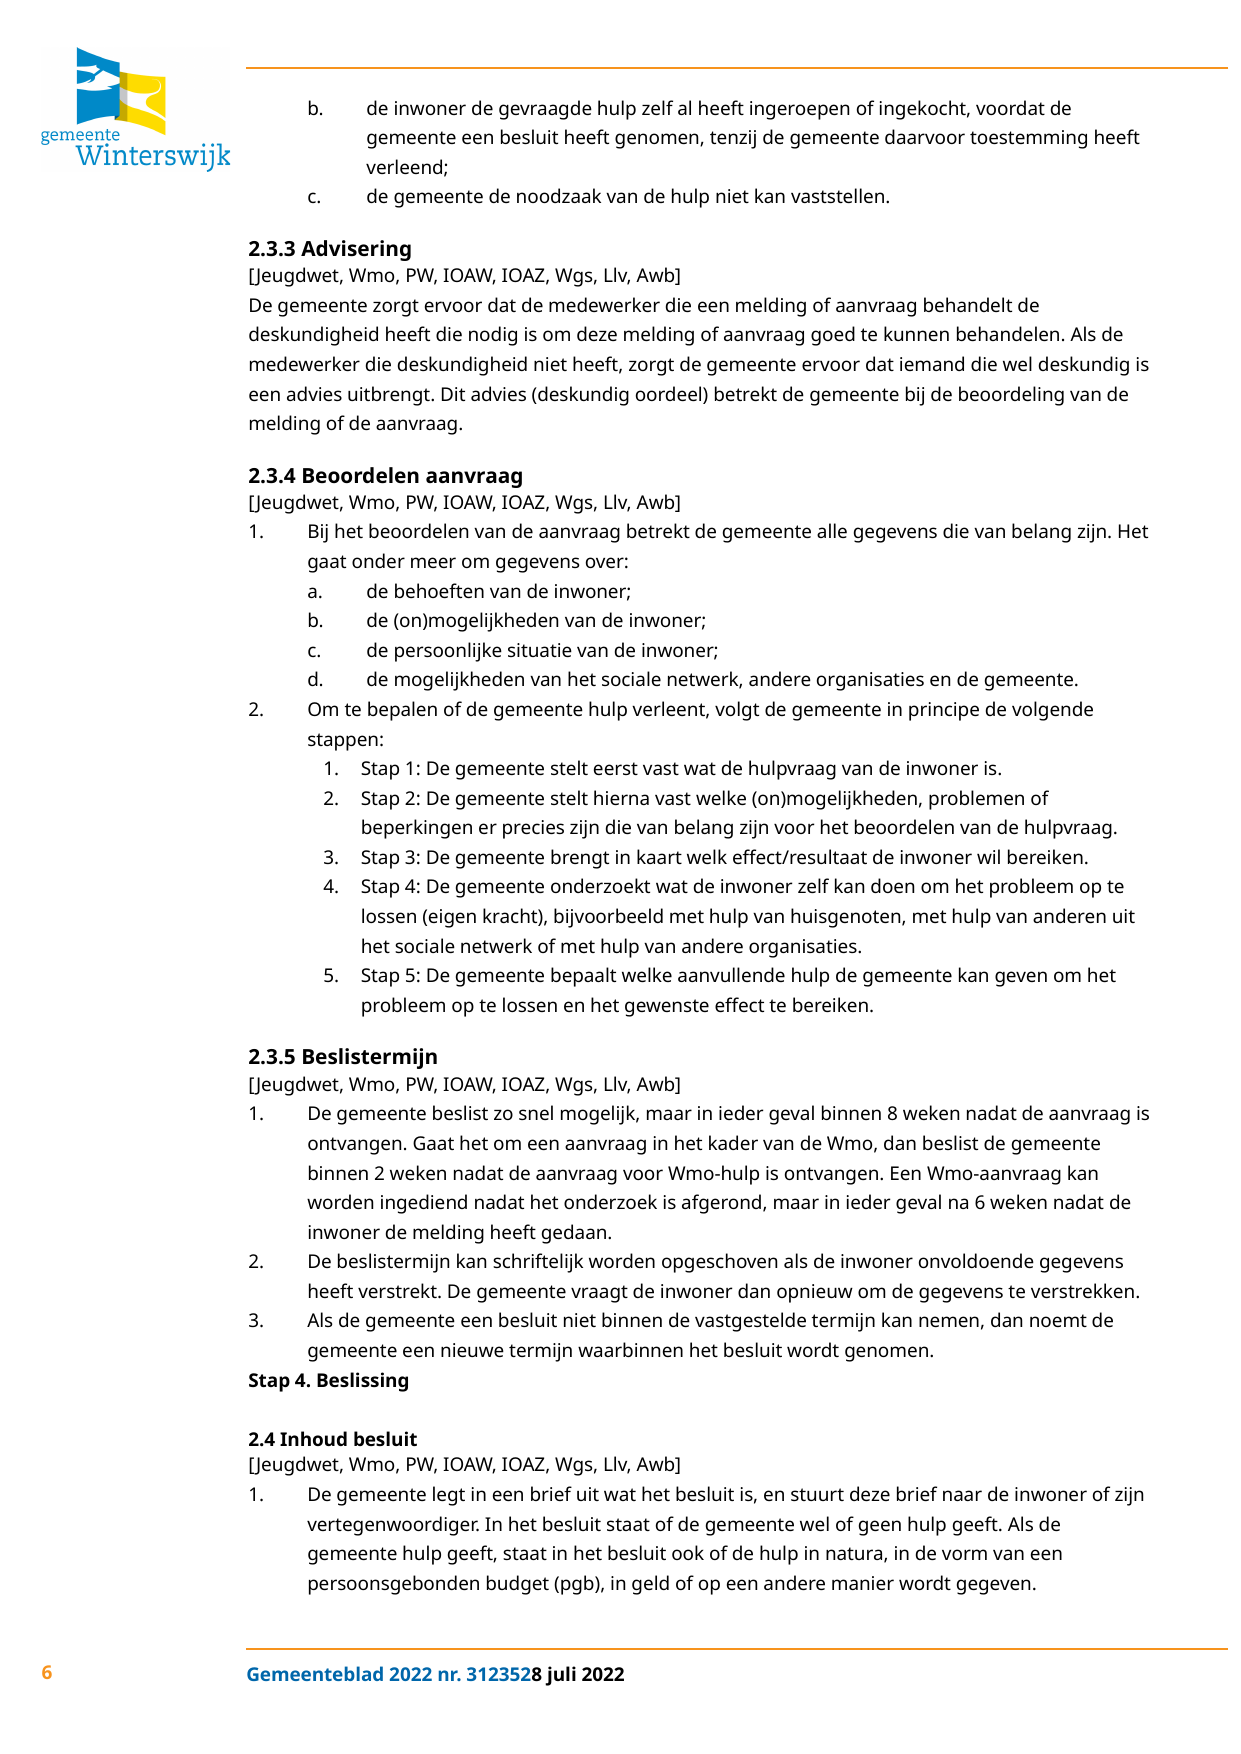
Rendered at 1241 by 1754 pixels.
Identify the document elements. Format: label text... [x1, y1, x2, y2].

text 2.4 Inhoud besluit [248, 1426, 1152, 1452]
picture [41, 47, 231, 172]
list de behoeften van de inwoner; [307, 578, 1152, 604]
list Stap 2: De gemeente stelt hierna vast welke (on)mogelijkheden, problemen of beperkingen er precies zijn die van belang zijn voor het beoordelen van de hulpvraag. [323, 785, 1152, 840]
list Stap 1: De gemeente stelt eerst vast wat de hulpvraag van de inwoner is. [323, 755, 1152, 781]
text Stap 4. Beslissing [248, 1367, 1152, 1392]
text [Jeugdwet, Wmo, PW, IOAW, IOAZ, Wgs, Llv, Awb] [248, 489, 1152, 515]
list De beslistermijn kan schriftelijk worden opgeschoven als de inwoner onvoldoende gegevens heeft verstrekt. De gemeente vraagt de inwoner dan opnieuw om de gegevens te verstrekken. [248, 1248, 1152, 1304]
list Bij het beoordelen van de aanvraag betrekt de gemeente alle gegevens die van belang zijn. Het gaat onder meer om gegevens over: [248, 519, 1152, 574]
list Stap 5: De gemeente bepaalt welke aanvullende hulp de gemeente kan geven om het probleem op te lossen en het gewenste effect te bereiken. [323, 962, 1152, 1018]
list de mogelijkheden van het sociale netwerk, andere organisaties en de gemeente. [307, 667, 1152, 692]
picture [225, 153, 231, 162]
list Stap 3: De gemeente brengt in kaart welk effect/resultaat de inwoner wil bereiken. [323, 844, 1152, 870]
list De gemeente beslist zo snel mogelijk, maar in ieder geval binnen 8 weken nadat de aanvraag is ontvangen. Gaat het om een aanvraag in het kader van de Wmo, dan beslist de gemeente binnen 2 weken nadat de aanvraag voor Wmo-hulp is ontvangen. Een Wmo-aanvraag kan worden ingediend nadat het onderzoek is afgerond, maar in ieder geval na 6 weken nadat de inwoner de melding heeft gedaan. [248, 1101, 1152, 1244]
list Als de gemeente een besluit niet binnen de vastgestelde termijn kan nemen, dan noemt de gemeente een nieuwe termijn waarbinnen het besluit wordt genomen. [248, 1308, 1152, 1363]
text [Jeugdwet, Wmo, PW, IOAW, IOAZ, Wgs, Llv, Awb] [248, 262, 1152, 288]
text De gemeente zorgt ervoor dat de medewerker die een melding of aanvraag behandelt de deskundigheid heeft die nodig is om deze melding of aanvraag goed te kunnen behandelen. Als de medewerker die deskundigheid niet heeft, zorgt de gemeente ervoor dat iemand die wel deskundig is een advies uitbrengt. Dit advies (deskundig oordeel) betrekt de gemeente bij de beoordeling van de melding of de aanvraag. [248, 292, 1152, 436]
text [Jeugdwet, Wmo, PW, IOAW, IOAZ, Wgs, Llv, Awb] [248, 1071, 1152, 1097]
list Om te bepalen of de gemeente hulp verleent, volgt de gemeente in principe de volgende stappen: [248, 696, 1152, 752]
list de (on)mogelijkheden van de inwoner; [307, 607, 1152, 633]
list de inwoner de gevraagde hulp zelf al heeft ingeroepen of ingekocht, voordat de gemeente een besluit heeft genomen, tenzij de gemeente daarvoor toestemming heeft verleend; [307, 95, 1152, 180]
text 2.3.4 Beoordelen aanvraag [248, 461, 1152, 489]
list de persoonlijke situatie van de inwoner; [307, 637, 1152, 663]
list Stap 4: De gemeente onderzoekt wat de inwoner zelf kan doen om het probleem op te lossen (eigen kracht), bijvoorbeeld met hulp van huisgenoten, met hulp van anderen uit het sociale netwerk of met hulp van andere organisaties. [323, 874, 1152, 959]
text [Jeugdwet, Wmo, PW, IOAW, IOAZ, Wgs, Llv, Awb] [248, 1452, 1152, 1477]
list de gemeente de noodzaak van de hulp niet kan vaststellen. [307, 183, 1152, 209]
text 2.3.5 Beslistermijn [248, 1042, 1152, 1071]
list De gemeente legt in een brief uit wat het besluit is, en stuurt deze brief naar de inwoner of zijn vertegenwoordiger. In het besluit staat of de gemeente wel of geen hulp geeft. Als de gemeente hulp geeft, staat in het besluit ook of de hulp in natura, in de vorm van een persoonsgebonden budget (pgb), in geld of op een andere manier wordt gegeven. [248, 1481, 1152, 1596]
text 2.3.3 Advisering [248, 234, 1152, 262]
